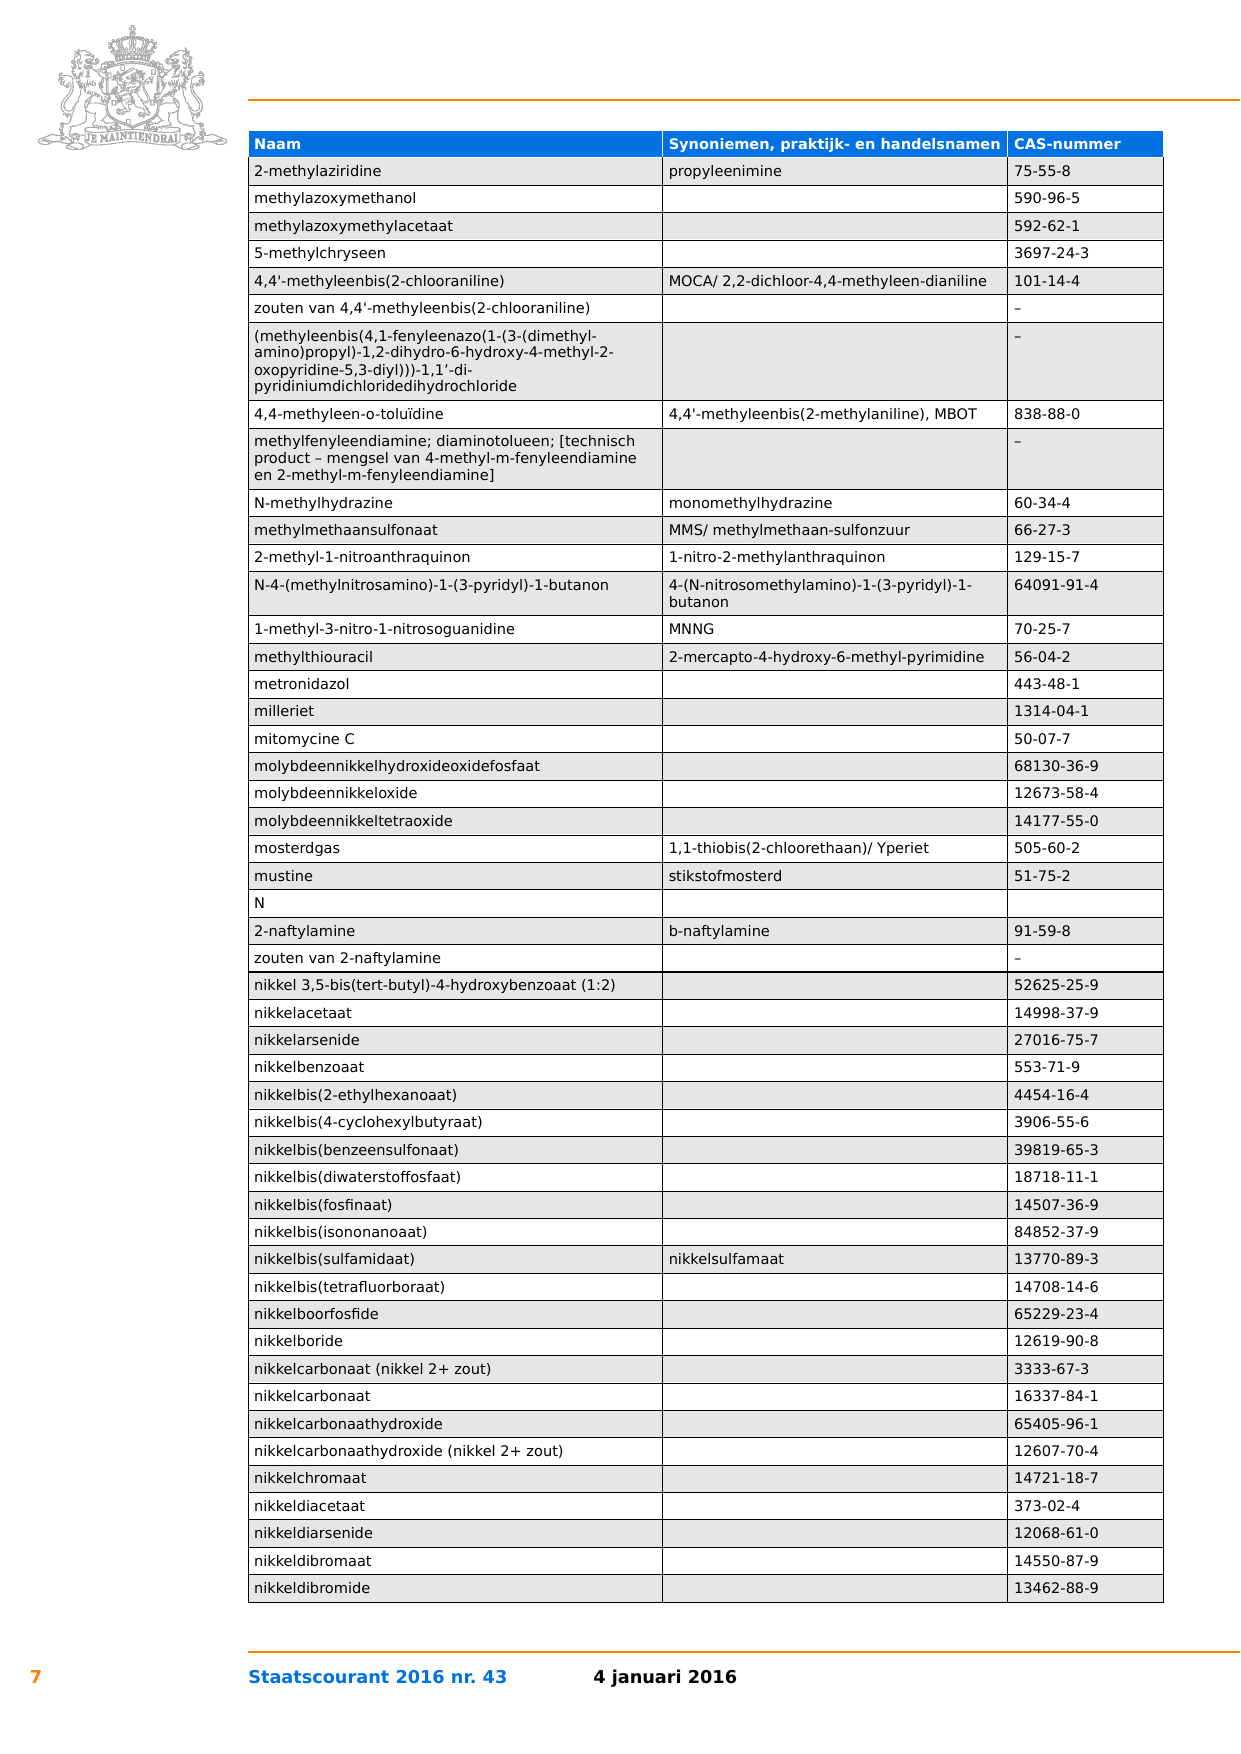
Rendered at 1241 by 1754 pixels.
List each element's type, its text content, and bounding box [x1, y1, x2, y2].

table_cell [663, 1575, 1007, 1602]
table_cell N-4-(methylnitrosamino)-1-(3-pyridyl)-1-butanon [249, 572, 662, 615]
table_cell methylmethaansulfonaat [249, 517, 662, 543]
table_cell 70-25-7 [1008, 616, 1163, 643]
table_cell nikkelbis(isononanoaat) [249, 1219, 662, 1245]
table_cell [663, 726, 1007, 752]
table_cell 65229-23-4 [1008, 1301, 1163, 1328]
table_cell [663, 781, 1007, 807]
table_cell [663, 1219, 1007, 1245]
table_cell 75-55-8 [1008, 158, 1163, 185]
table_cell [663, 945, 1007, 971]
table_cell 84852-37-9 [1008, 1219, 1163, 1245]
table_cell 52625-25-9 [1008, 973, 1163, 999]
table_cell [663, 1438, 1007, 1464]
table_cell 3333-67-3 [1008, 1356, 1163, 1382]
table_cell [663, 1055, 1007, 1081]
table_cell nikkelcarbonaathydroxide (nikkel 2+ zout) [249, 1438, 662, 1464]
table_cell [663, 808, 1007, 834]
table_cell [663, 186, 1007, 212]
table_cell 91-59-8 [1008, 918, 1163, 944]
table_cell methylazoxymethylacetaat [249, 213, 662, 239]
table_cell 1,1-thiobis(2-chloorethaan)/ Yperiet [663, 836, 1007, 862]
table_cell 2-mercapto-4-hydroxy-6-methyl-pyrimidine [663, 644, 1007, 670]
table_cell 13462-88-9 [1008, 1575, 1163, 1602]
table_cell nikkelcarbonaathydroxide [249, 1411, 662, 1437]
table_cell 2-naftylamine [249, 918, 662, 944]
table_cell N [249, 890, 662, 917]
table_cell [663, 1110, 1007, 1136]
table_cell [663, 1082, 1007, 1108]
table_cell nikkeldiacetaat [249, 1493, 662, 1519]
table_cell 2-methyl-1-nitroanthraquinon [249, 545, 662, 571]
table_cell 14998-37-9 [1008, 1000, 1163, 1026]
table_cell 4,4-methyleen-o-toluïdine [249, 401, 662, 427]
table_cell – [1008, 295, 1163, 322]
table_cell [663, 295, 1007, 322]
table_cell 16337-84-1 [1008, 1384, 1163, 1410]
table_cell [663, 1274, 1007, 1300]
table_cell nikkelcarbonaat [249, 1384, 662, 1410]
table_cell methylfenyleendiamine; diaminotolueen; [technisch product – mengsel van 4-methyl-m-fenyleendiamine en 2-methyl-m-fenyleendiamine] [249, 429, 662, 489]
table_cell 56-04-2 [1008, 644, 1163, 670]
table_cell methylazoxymethanol [249, 186, 662, 212]
table_cell 1-methyl-3-nitro-1-nitrosoguanidine [249, 616, 662, 643]
table_cell 590-96-5 [1008, 186, 1163, 212]
table_cell – [1008, 945, 1163, 971]
table_header Synoniemen, praktijk- en handelsnamen [663, 131, 1007, 157]
table_cell [663, 1466, 1007, 1492]
table_cell 505-60-2 [1008, 836, 1163, 862]
table_cell – [1008, 323, 1163, 400]
table_cell 12619-90-8 [1008, 1329, 1163, 1355]
table_cell [663, 241, 1007, 267]
table_cell mustine [249, 863, 662, 889]
table_cell MNNG [663, 616, 1007, 643]
table_cell [663, 1548, 1007, 1574]
table_cell nikkelbis(fosfinaat) [249, 1192, 662, 1218]
table_cell 4,4'-methyleenbis(2-chlooraniline) [249, 268, 662, 294]
table_cell nikkelboorfosfide [249, 1301, 662, 1328]
table_cell 39819-65-3 [1008, 1137, 1163, 1163]
table_cell 14507-36-9 [1008, 1192, 1163, 1218]
table_cell 60-34-4 [1008, 490, 1163, 516]
table_cell [663, 1411, 1007, 1437]
table_cell stikstofmosterd [663, 863, 1007, 889]
table_cell nikkelbis(2-ethylhexanoaat) [249, 1082, 662, 1108]
table_cell nikkelcarbonaat (nikkel 2+ zout) [249, 1356, 662, 1382]
table_cell MOCA/ 2,2-dichloor-4,4-methyleen-dianiline [663, 268, 1007, 294]
table_cell 14708-14-6 [1008, 1274, 1163, 1300]
table_cell 14177-55-0 [1008, 808, 1163, 834]
table_cell monomethylhydrazine [663, 490, 1007, 516]
table_cell nikkelboride [249, 1329, 662, 1355]
table_cell [663, 1137, 1007, 1163]
table_cell metronidazol [249, 671, 662, 697]
table_cell [663, 1493, 1007, 1519]
table_cell [663, 1520, 1007, 1547]
table_cell 1314-04-1 [1008, 699, 1163, 725]
table_cell [663, 699, 1007, 725]
table_cell [663, 973, 1007, 999]
table_header Naam [249, 131, 662, 157]
table_cell 4,4'-methyleenbis(2-methylaniline), MBOT [663, 401, 1007, 427]
table_cell 18718-11-1 [1008, 1164, 1163, 1191]
table_cell nikkeldiarsenide [249, 1520, 662, 1547]
table_cell nikkelbenzoaat [249, 1055, 662, 1081]
table_cell [663, 1164, 1007, 1191]
table_cell mosterdgas [249, 836, 662, 862]
table_cell 12607-70-4 [1008, 1438, 1163, 1464]
table_cell molybdeennikkelhydroxideoxidefosfaat [249, 753, 662, 780]
table_cell 14550-87-9 [1008, 1548, 1163, 1574]
table_cell [663, 1000, 1007, 1026]
table_cell propyleenimine [663, 158, 1007, 185]
table_cell 838-88-0 [1008, 401, 1163, 427]
table_cell nikkelchromaat [249, 1466, 662, 1492]
table_cell 3906-55-6 [1008, 1110, 1163, 1136]
table_cell 4-(N-nitrosomethylamino)-1-(3-pyridyl)-1-butanon [663, 572, 1007, 615]
table_cell 592-62-1 [1008, 213, 1163, 239]
table_cell 27016-75-7 [1008, 1027, 1163, 1054]
table_cell [663, 1384, 1007, 1410]
table_cell 68130-36-9 [1008, 753, 1163, 780]
table_cell zouten van 2-naftylamine [249, 945, 662, 971]
table_cell nikkelacetaat [249, 1000, 662, 1026]
table_cell (methyleenbis(4,1-fenyleenazo(1-(3-(dimethyl-amino)propyl)-1,2-dihydro-6-hydroxy-4-methyl-2-oxopyridine-5,3-diyl)))-1,1’-di-pyridiniumdichloridedihydrochloride [249, 323, 662, 400]
table_cell [663, 1027, 1007, 1054]
table_cell 443-48-1 [1008, 671, 1163, 697]
table_cell 66-27-3 [1008, 517, 1163, 543]
table_cell N-methylhydrazine [249, 490, 662, 516]
table_cell nikkelbis(sulfamidaat) [249, 1246, 662, 1273]
table_cell [663, 1356, 1007, 1382]
table_cell nikkelbis(diwaterstoffosfaat) [249, 1164, 662, 1191]
table_cell [663, 323, 1007, 400]
table_cell 14721-18-7 [1008, 1466, 1163, 1492]
table_cell 4454-16-4 [1008, 1082, 1163, 1108]
table_cell 553-71-9 [1008, 1055, 1163, 1081]
picture [38, 25, 227, 150]
table_cell 64091-91-4 [1008, 572, 1163, 615]
table_cell [663, 890, 1007, 917]
table_cell b-naftylamine [663, 918, 1007, 944]
table_cell [663, 1192, 1007, 1218]
table_cell molybdeennikkeloxide [249, 781, 662, 807]
table_cell [663, 213, 1007, 239]
table_cell nikkeldibromide [249, 1575, 662, 1602]
table_cell molybdeennikkeltetraoxide [249, 808, 662, 834]
table_cell nikkelbis(benzeensulfonaat) [249, 1137, 662, 1163]
table_cell nikkelbis(4-cyclohexylbutyraat) [249, 1110, 662, 1136]
table_cell 2-methylaziridine [249, 158, 662, 185]
table_cell nikkelbis(tetrafluorboraat) [249, 1274, 662, 1300]
table_cell [1008, 890, 1163, 917]
table_cell nikkelarsenide [249, 1027, 662, 1054]
table_cell 51-75-2 [1008, 863, 1163, 889]
table_cell 50-07-7 [1008, 726, 1163, 752]
table_cell nikkeldibromaat [249, 1548, 662, 1574]
table_cell nikkelsulfamaat [663, 1246, 1007, 1273]
table_cell nikkel 3,5-bis(tert-butyl)-4-hydroxybenzoaat (1:2) [249, 973, 662, 999]
table_cell MMS/ methylmethaan-sulfonzuur [663, 517, 1007, 543]
table_cell 12673-58-4 [1008, 781, 1163, 807]
table_cell 1-nitro-2-methylanthraquinon [663, 545, 1007, 571]
table_cell 373-02-4 [1008, 1493, 1163, 1519]
table_cell 101-14-4 [1008, 268, 1163, 294]
table_cell [663, 1329, 1007, 1355]
table_cell 3697-24-3 [1008, 241, 1163, 267]
table_cell 129-15-7 [1008, 545, 1163, 571]
table_cell 65405-96-1 [1008, 1411, 1163, 1437]
table_cell 12068-61-0 [1008, 1520, 1163, 1547]
table_cell [663, 429, 1007, 489]
table_header CAS-nummer [1008, 131, 1163, 157]
table_cell 5-methylchryseen [249, 241, 662, 267]
table_cell 13770-89-3 [1008, 1246, 1163, 1273]
table_cell – [1008, 429, 1163, 489]
table_cell [663, 1301, 1007, 1328]
table_cell mitomycine C [249, 726, 662, 752]
table_cell methylthiouracil [249, 644, 662, 670]
table_cell zouten van 4,4'-methyleenbis(2-chlooraniline) [249, 295, 662, 322]
table_cell milleriet [249, 699, 662, 725]
table_cell [663, 753, 1007, 780]
table_cell [663, 671, 1007, 697]
